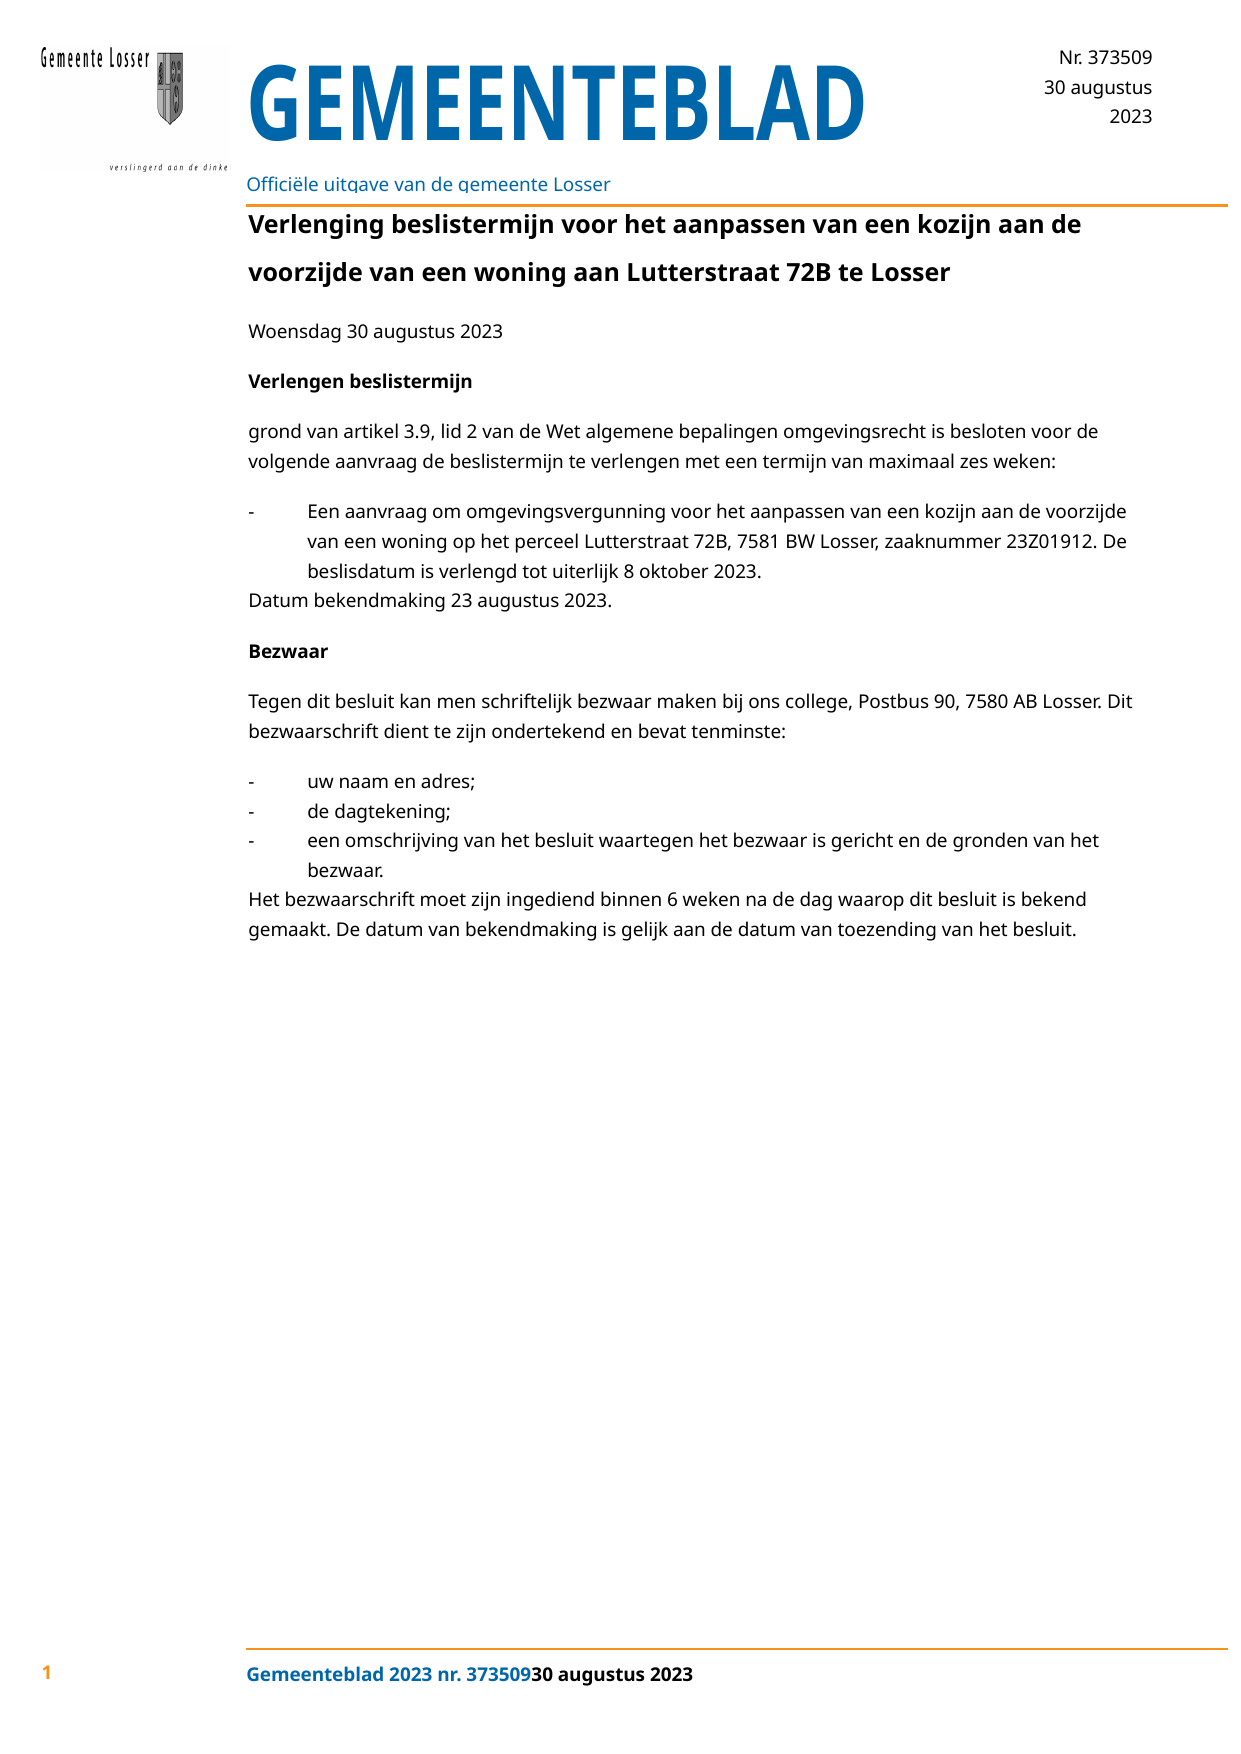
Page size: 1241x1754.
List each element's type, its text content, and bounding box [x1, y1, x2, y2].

list Een aanvraag om omgevingsvergunning voor het aanpassen van een kozijn aan de voorzijde van een woning op het perceel Lutterstraat 72B, 7581 BW Losser, zaaknummer 23Z01912. De beslisdatum is verlengd tot uiterlijk 8 oktober 2023. [248, 499, 1152, 584]
list uw naam en adres; [248, 768, 1152, 794]
text grond van artikel 3.9, lid 2 van de Wet algemene bepalingen omgevingsrecht is besloten voor de volgende aanvraag de beslistermijn te verlengen met een termijn van maximaal zes weken: [248, 419, 1152, 474]
text Tegen dit besluit kan men schriftelijk bezwaar maken bij ons college, Postbus 90, 7580 AB Losser. Dit bezwaarschrift dient te zijn ondertekend en bevat tenminste: [248, 688, 1152, 744]
text Woensdag 30 augustus 2023 [248, 318, 1152, 344]
text Verlenging beslistermijn voor het aanpassen van een kozijn aan de voorzijde van een woning aan Lutterstraat 72B te Losser [248, 207, 1152, 288]
text Het bezwaarschrift moet zijn ingediend binnen 6 weken na de dag waarop dit besluit is bekend gemaakt. De datum van bekendmaking is gelijk aan de datum van toezending van het besluit. [248, 887, 1152, 942]
list een omschrijving van het besluit waartegen het bezwaar is gericht en de gronden van het bezwaar. [248, 827, 1152, 883]
text Datum bekendmaking 23 augustus 2023. [248, 587, 1152, 613]
text Verlengen beslistermijn [248, 368, 1152, 394]
picture [41, 47, 231, 172]
list de dagtekening; [248, 798, 1152, 824]
text Bezwaar [248, 638, 1152, 664]
